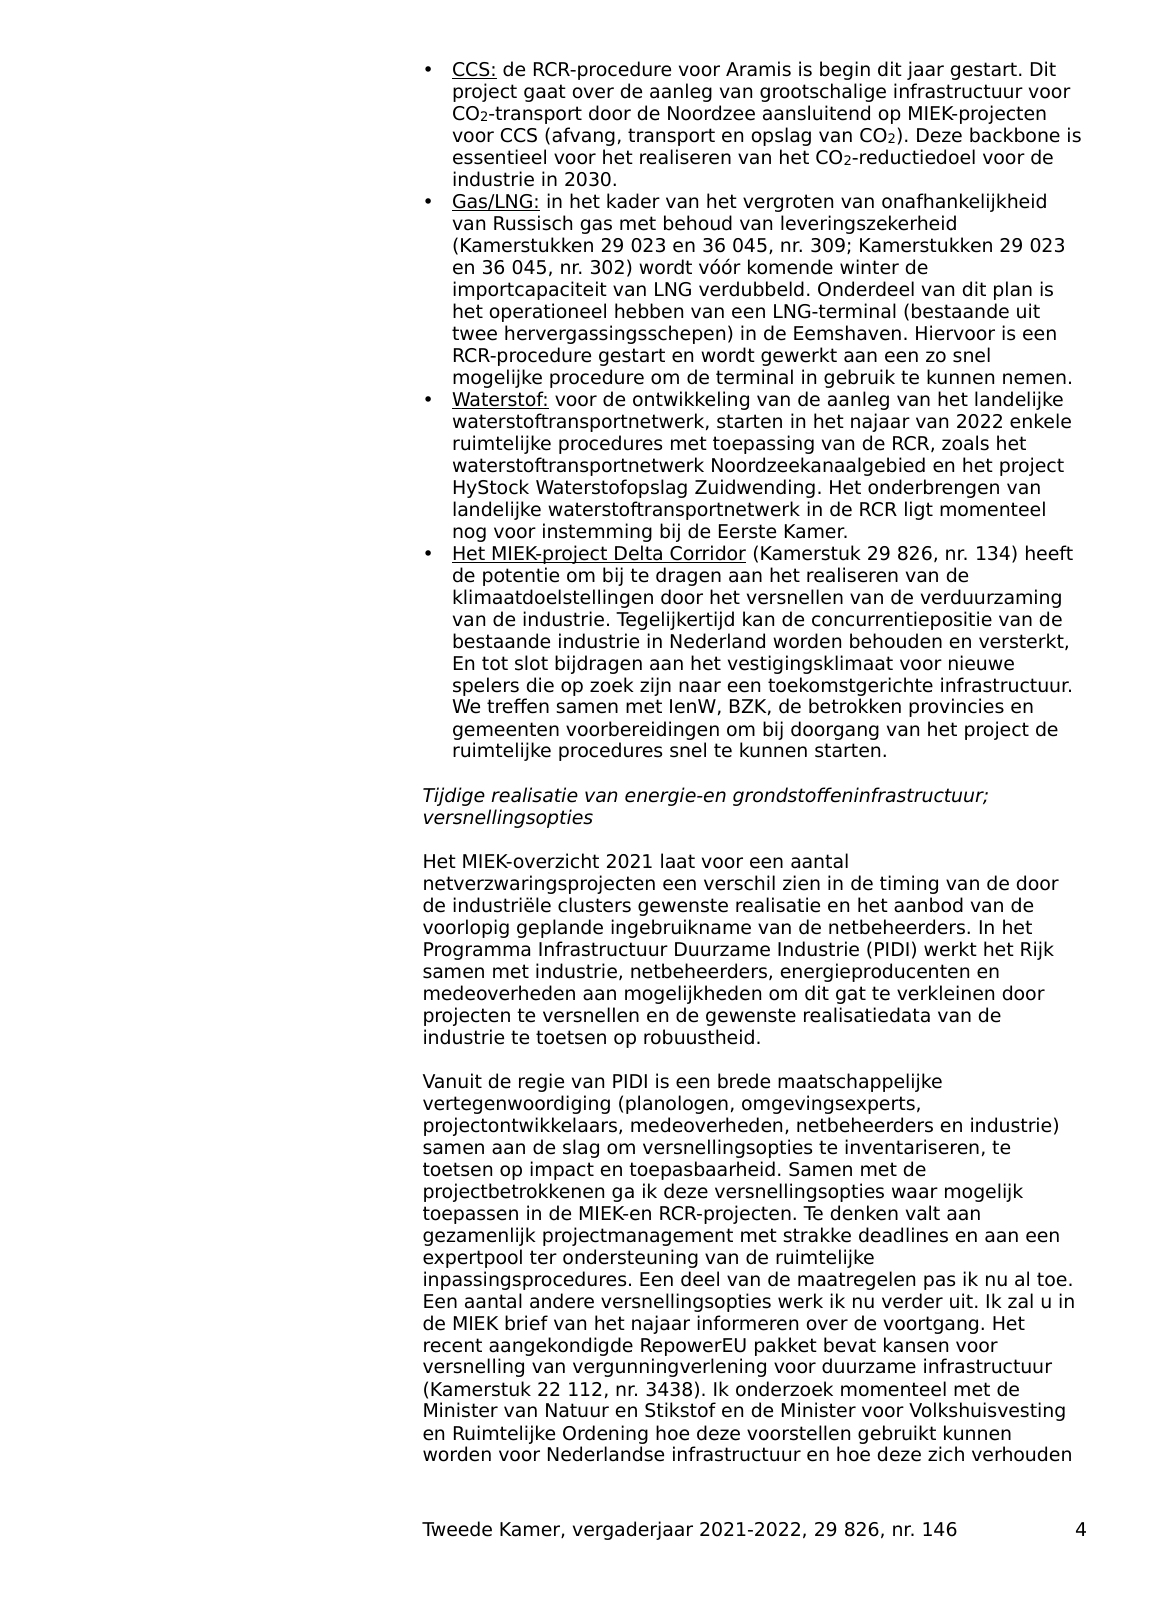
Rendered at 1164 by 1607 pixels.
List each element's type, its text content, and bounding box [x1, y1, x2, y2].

text • CCS: de RCR-procedure voor Aramis is begin dit jaar gestart. Dit project gaat over de aanleg van grootschalige infrastructuur voor CO2-transport door de Noordzee aansluitend op MIEK-projecten voor CCS (afvang, transport en opslag van CO2). Deze backbone is essentieel voor het realiseren van het CO2-reductiedoel voor de industrie in 2030. [422, 59, 1087, 191]
subtitle Tijdige realisatie van energie-en grondstoffeninfrastructuur; versnellingsopties [422, 784, 1087, 828]
text • Gas/LNG: in het kader van het vergroten van onafhankelijkheid van Russisch gas met behoud van leveringszekerheid (Kamerstukken 29 023 en 36 045, nr. 309; Kamerstukken 29 023 en 36 045, nr. 302) wordt vóór komende winter de importcapaciteit van LNG verdubbeld. Onderdeel van dit plan is het operationeel hebben van een LNG-terminal (bestaande uit twee hervergassingsschepen) in de Eemshaven. Hiervoor is een RCR-procedure gestart en wordt gewerkt aan een zo snel mogelijke procedure om de terminal in gebruik te kunnen nemen. [422, 191, 1087, 389]
text Het MIEK-overzicht 2021 laat voor een aantal netverzwaringsprojecten een verschil zien in de timing van de door de industriële clusters gewenste realisatie en het aanbod van de voorlopig geplande ingebruikname van de netbeheerders. In het Programma Infrastructuur Duurzame Industrie (PIDI) werkt het Rijk samen met industrie, netbeheerders, energieproducenten en medeoverheden aan mogelijkheden om dit gat te verkleinen door projecten te versnellen en de gewenste realisatiedata van de industrie te toetsen op robuustheid. [422, 851, 1087, 1048]
text • Het MIEK-project Delta Corridor (Kamerstuk 29 826, nr. 134) heeft de potentie om bij te dragen aan het realiseren van de klimaatdoelstellingen door het versnellen van de verduurzaming van de industrie. Tegelijkertijd kan de concurrentiepositie van de bestaande industrie in Nederland worden behouden en versterkt, En tot slot bijdragen aan het vestigingsklimaat voor nieuwe spelers die op zoek zijn naar een toekomstgerichte infrastructuur. We treffen samen met IenW, BZK, de betrokken provincies en gemeenten voorbereidingen om bij doorgang van het project de ruimtelijke procedures snel te kunnen starten. [422, 543, 1087, 762]
text • Waterstof: voor de ontwikkeling van de aanleg van het landelijke waterstoftransportnetwerk, starten in het najaar van 2022 enkele ruimtelijke procedures met toepassing van de RCR, zoals het waterstoftransportnetwerk Noordzeekanaalgebied en het project HyStock Waterstofopslag Zuidwending. Het onderbrengen van landelijke waterstoftransportnetwerk in de RCR ligt momenteel nog voor instemming bij de Eerste Kamer. [422, 389, 1087, 543]
text Vanuit de regie van PIDI is een brede maatschappelijke vertegenwoordiging (planologen, omgevingsexperts, projectontwikkelaars, medeoverheden, netbeheerders en industrie) samen aan de slag om versnellingsopties te inventariseren, te toetsen op impact en toepasbaarheid. Samen met de projectbetrokkenen ga ik deze versnellingsopties waar mogelijk toepassen in de MIEK-en RCR-projecten. Te denken valt aan gezamenlijk projectmanagement met strakke deadlines en aan een expertpool ter ondersteuning van de ruimtelijke inpassingsprocedures. Een deel van de maatregelen pas ik nu al toe. Een aantal andere versnellingsopties werk ik nu verder uit. Ik zal u in de MIEK brief van het najaar informeren over de voortgang. Het recent aangekondigde RepowerEU pakket bevat kansen voor versnelling van vergunningverlening voor duurzame infrastructuur (Kamerstuk 22 112, nr. 3438). Ik onderzoek momenteel met de Minister van Natuur en Stikstof en de Minister voor Volkshuisvesting en Ruimtelijke Ordening hoe deze voorstellen gebruikt kunnen worden voor Nederlandse infrastructuur en hoe deze zich verhouden [422, 1071, 1087, 1466]
